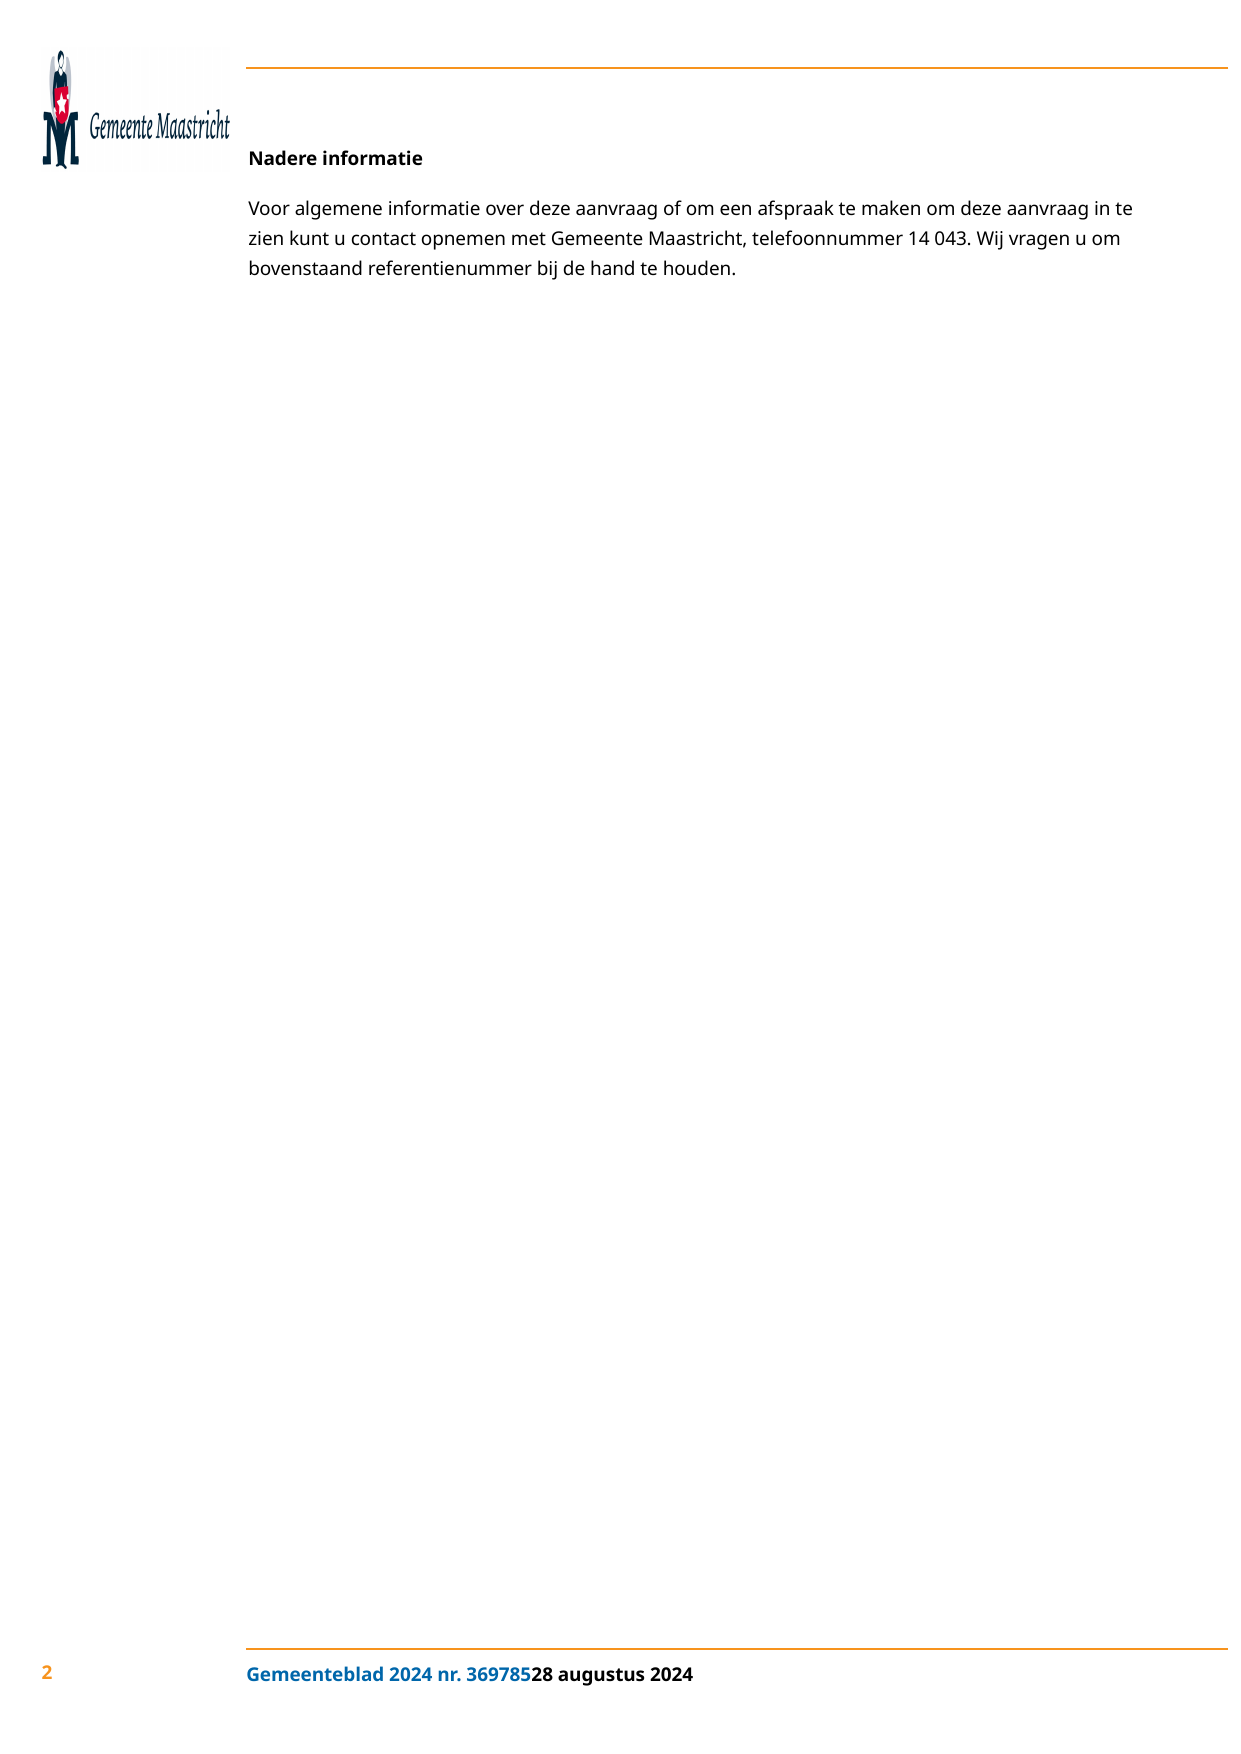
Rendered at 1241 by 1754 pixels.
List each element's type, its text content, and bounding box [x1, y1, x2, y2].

picture [41, 47, 231, 172]
text Nadere informatie [248, 145, 1152, 171]
text Voor algemene informatie over deze aanvraag of om een afspraak te maken om deze aanvraag in te zien kunt u contact opnemen met Gemeente Maastricht, telefoonnummer 14 043. Wij vragen u om bovenstaand referentienummer bij de hand te houden. [248, 196, 1152, 281]
